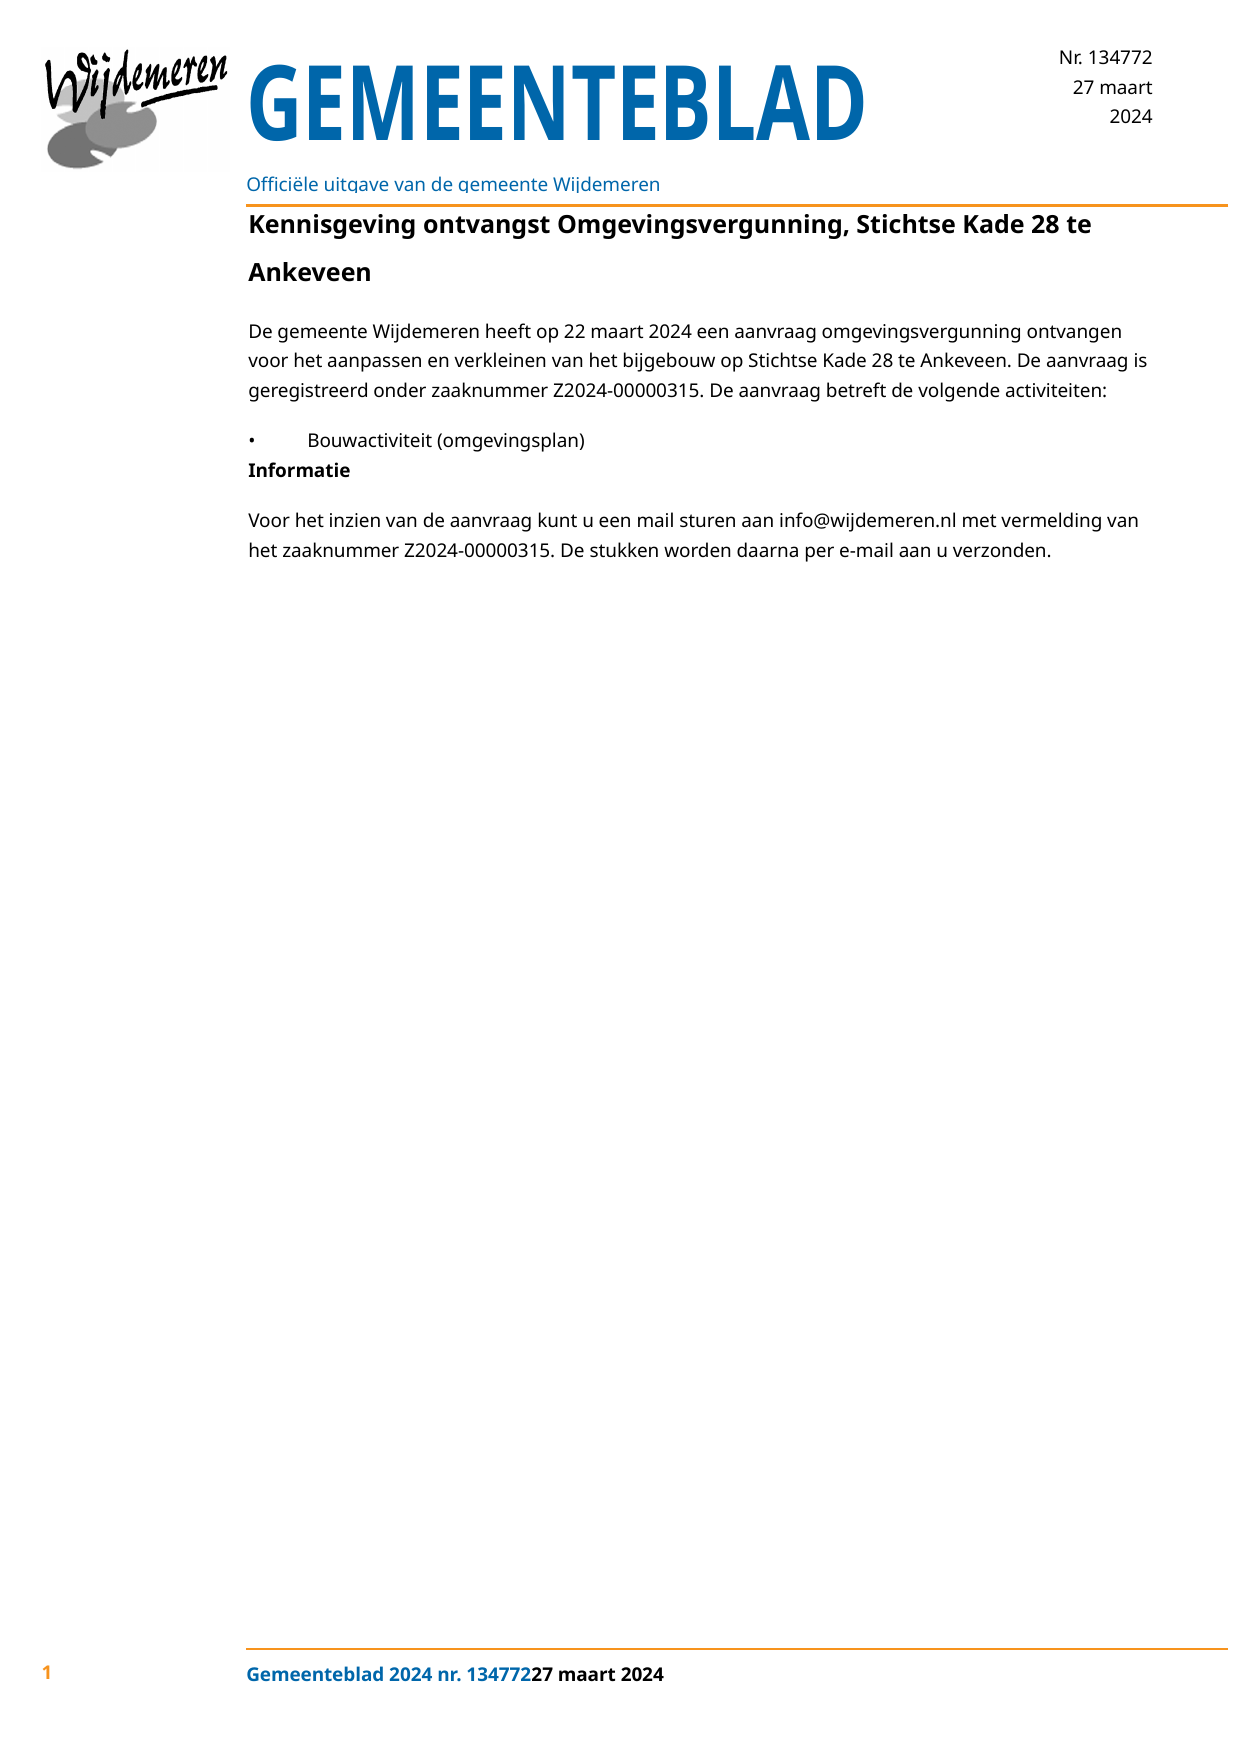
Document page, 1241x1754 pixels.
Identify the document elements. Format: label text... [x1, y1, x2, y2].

picture [41, 47, 231, 172]
text Voor het inzien van de aanvraag kunt u een mail sturen aan info@wijdemeren.nl met vermelding van het zaaknummer Z2024-00000315. De stukken worden daarna per e-mail aan u verzonden. [248, 507, 1152, 563]
text De gemeente Wijdemeren heeft op 22 maart 2024 een aanvraag omgevingsvergunning ontvangen voor het aanpassen en verkleinen van het bijgebouw op Stichtse Kade 28 te Ankeveen. De aanvraag is geregistreerd onder zaaknummer Z2024-00000315. De aanvraag betreft de volgende activiteiten: [248, 318, 1152, 403]
list Bouwactiviteit (omgevingsplan) [248, 427, 1152, 453]
text Kennisgeving ontvangst Omgevingsvergunning, Stichtse Kade 28 te Ankeveen [248, 207, 1152, 288]
text Informatie [248, 457, 1152, 483]
